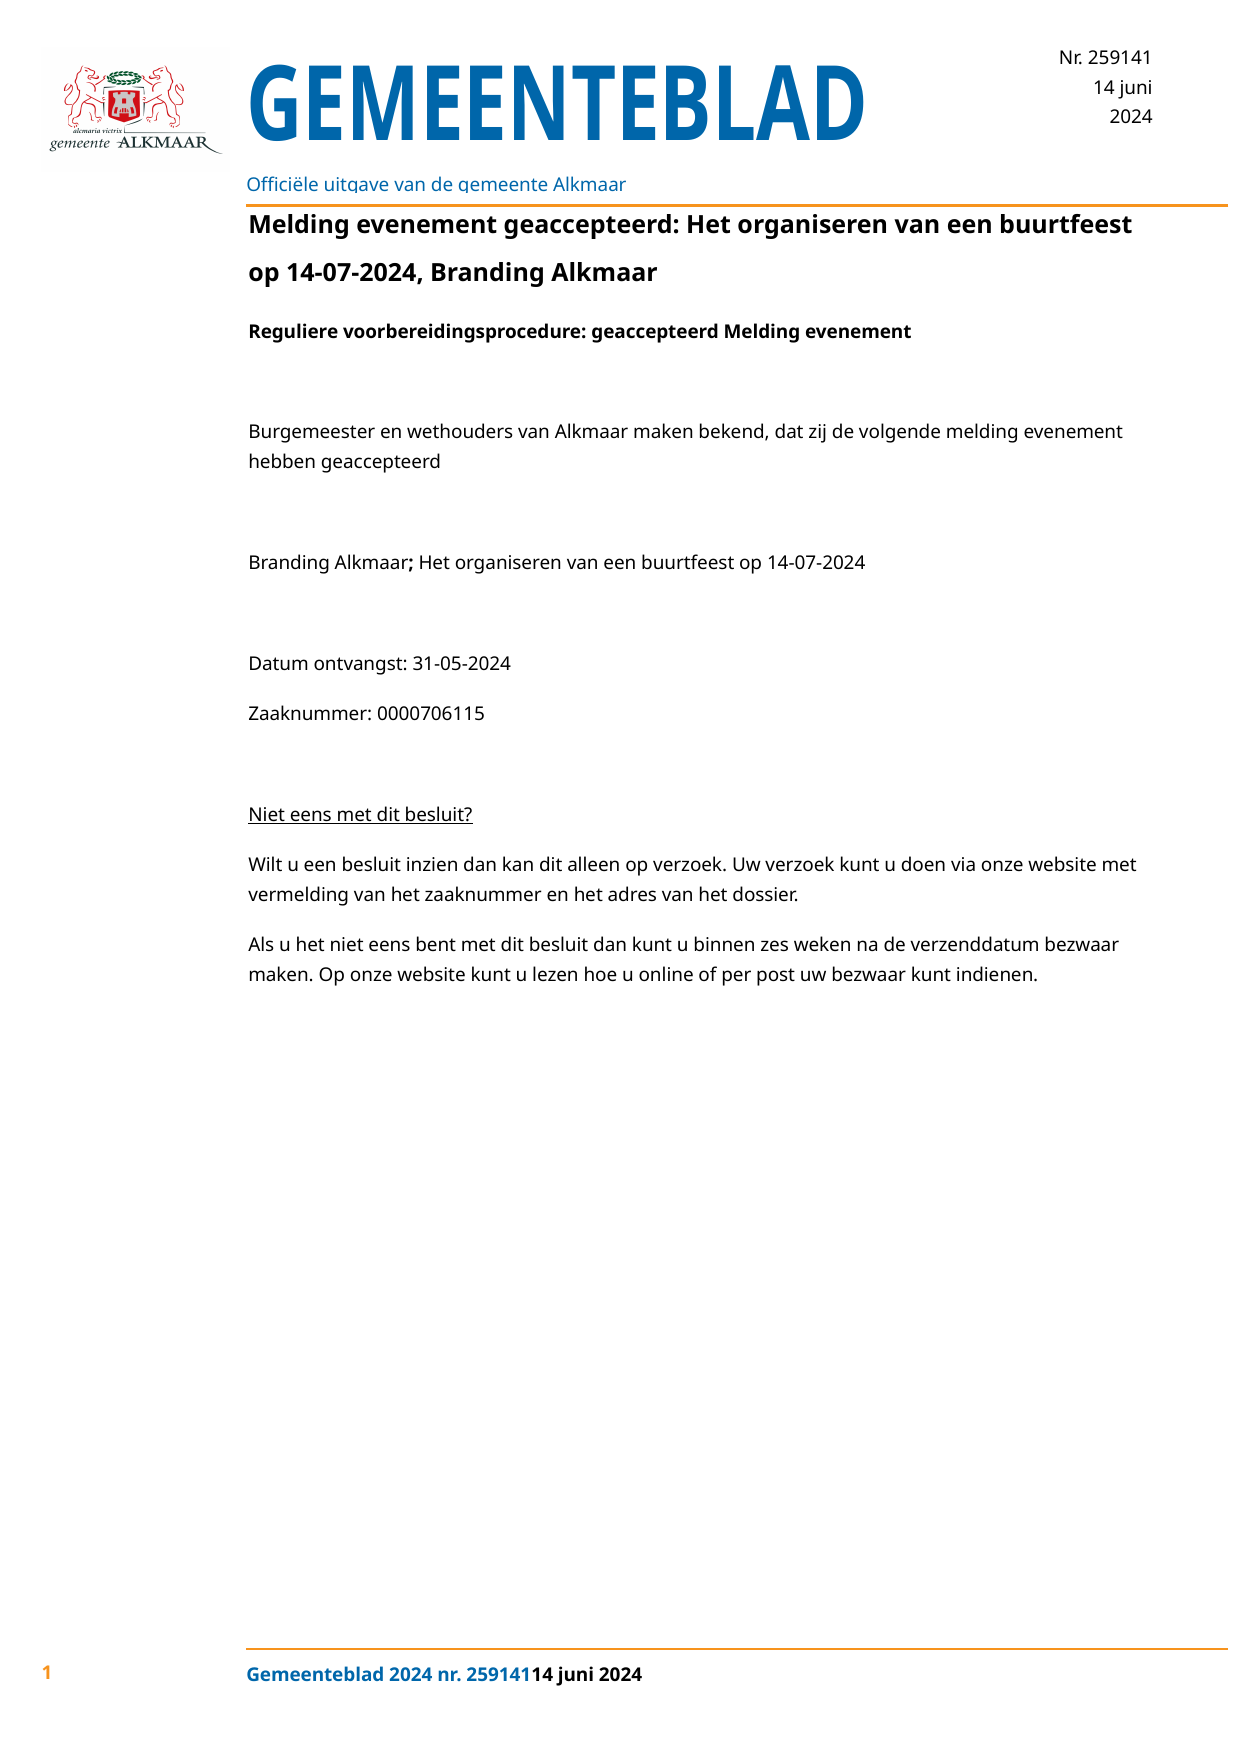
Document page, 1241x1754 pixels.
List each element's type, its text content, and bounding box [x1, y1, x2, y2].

text Melding evenement geaccepteerd: Het organiseren van een buurtfeest op 14-07-2024, Branding Alkmaar [248, 207, 1152, 288]
text Burgemeester en wethouders van Alkmaar maken bekend, dat zij de volgende melding evenement hebben geaccepteerd [248, 419, 1152, 474]
text Niet eens met dit besluit? [248, 801, 1152, 827]
text Reguliere voorbereidingsprocedure: geaccepteerd Melding evenement [248, 318, 1152, 344]
picture [41, 47, 231, 172]
text Branding Alkmaar; Het organiseren van een buurtfeest op 14-07-2024 [248, 549, 1152, 575]
text Wilt u een besluit inzien dan kan dit alleen op verzoek. Uw verzoek kunt u doen via onze website met vermelding van het zaaknummer en het adres van het dossier. [248, 852, 1152, 907]
text Zaaknummer: 0000706115 [248, 700, 1152, 726]
text Als u het niet eens bent met dit besluit dan kunt u binnen zes weken na de verzenddatum bezwaar maken. Op onze website kunt u lezen hoe u online of per post uw bezwaar kunt indienen. [248, 932, 1152, 987]
text Datum ontvangst: 31-05-2024 [248, 650, 1152, 676]
